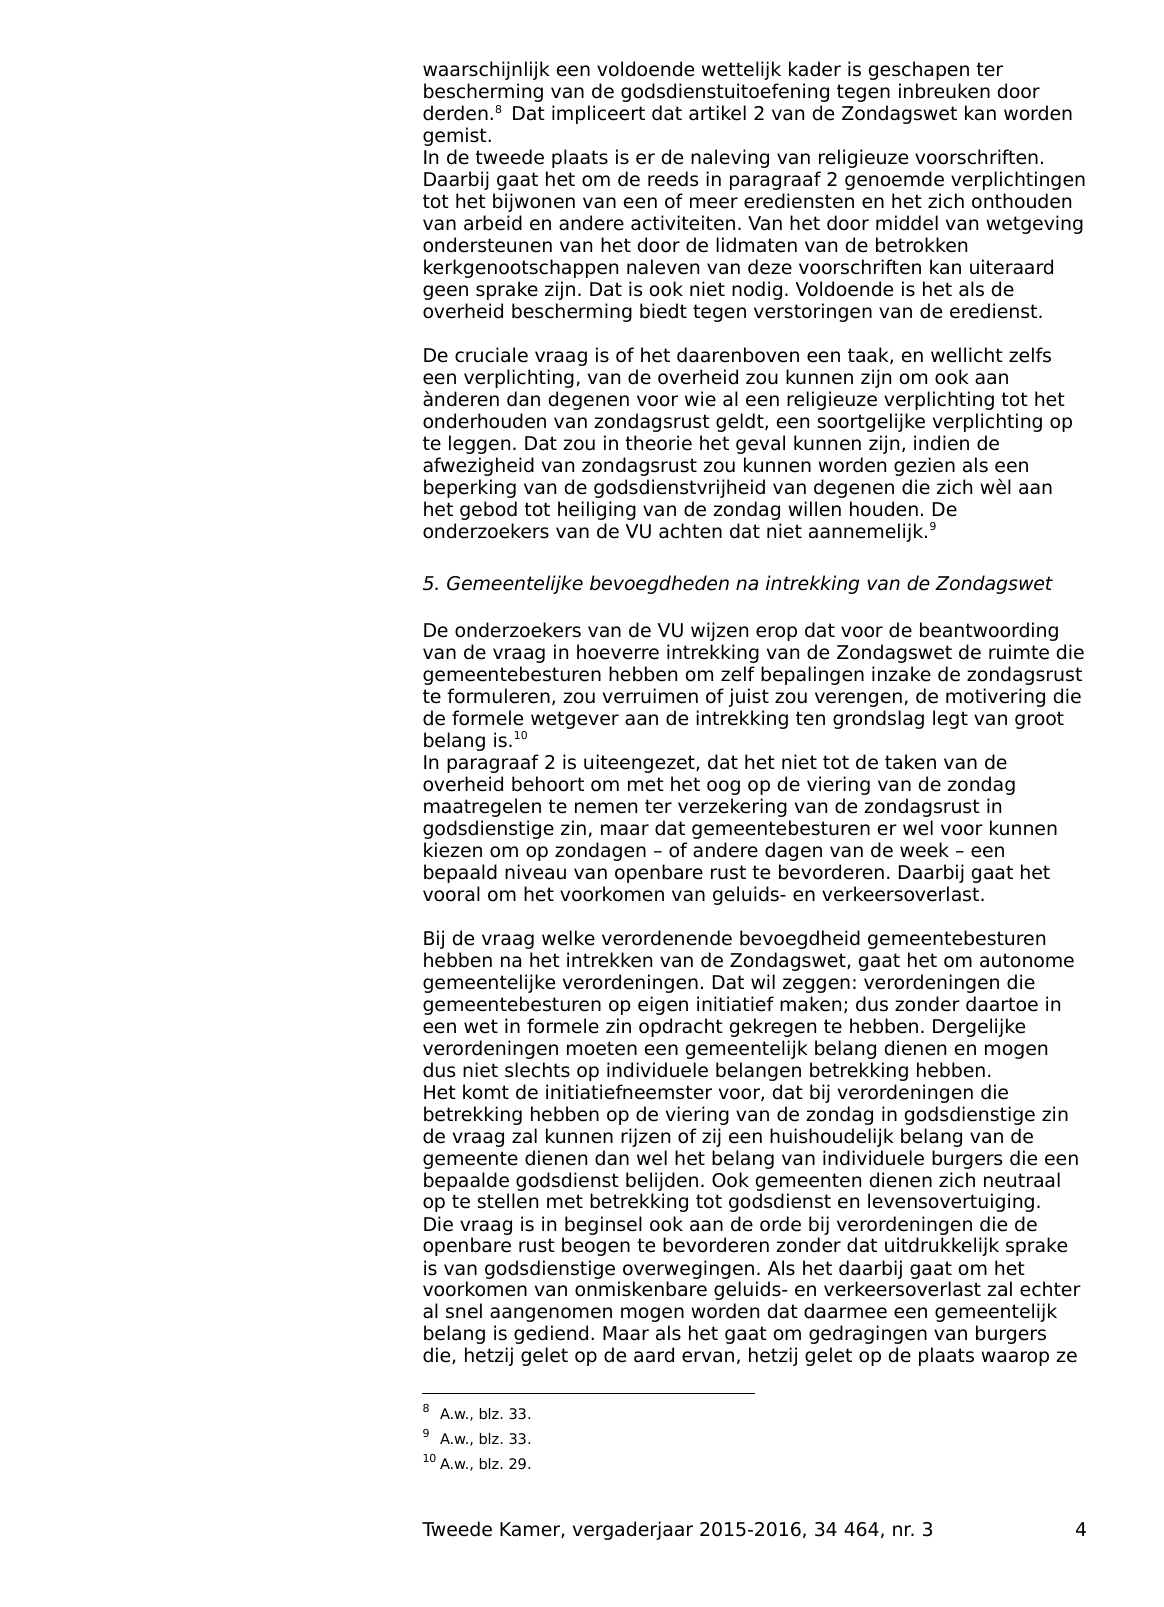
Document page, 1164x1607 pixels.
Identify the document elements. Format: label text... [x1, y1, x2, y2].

text waarschijnlijk een voldoende wettelijk kader is geschapen ter bescherming van de godsdienstuitoefening tegen inbreuken door derden. Dat impliceert dat artikel 2 van de Zondagswet kan worden gemist. [422, 59, 1087, 147]
text Bij de vraag welke verordenende bevoegdheid gemeentebesturen hebben na het intrekken van de Zondagswet, gaat het om autonome gemeentelijke verordeningen. Dat wil zeggen: verordeningen die gemeentebesturen op eigen initiatief maken; dus zonder daartoe in een wet in formele zin opdracht gekregen te hebben. Dergelijke verordeningen moeten een gemeentelijk belang dienen en mogen dus niet slechts op individuele belangen betrekking hebben. [422, 928, 1087, 1082]
text A.w., blz. 33. [422, 1427, 1087, 1449]
text In paragraaf 2 is uiteengezet, dat het niet tot de taken van de overheid behoort om met het oog op de viering van de zondag maatregelen te nemen ter verzekering van de zondagsrust in godsdienstige zin, maar dat gemeentebesturen er wel voor kunnen kiezen om op zondagen – of andere dagen van de week – een bepaald niveau van openbare rust te bevorderen. Daarbij gaat het vooral om het voorkomen van geluids- en verkeersoverlast. [422, 752, 1087, 906]
text A.w., blz. 29. [422, 1452, 1087, 1474]
text Die vraag is in beginsel ook aan de orde bij verordeningen die de openbare rust beogen te bevorderen zonder dat uitdrukkelijk sprake is van godsdienstige overwegingen. Als het daarbij gaat om het voorkomen van onmiskenbare geluids- en verkeersoverlast zal echter al snel aangenomen mogen worden dat daarmee een gemeentelijk belang is gediend. Maar als het gaat om gedragingen van burgers die, hetzij gelet op de aard ervan, hetzij gelet op de plaats waarop ze [422, 1213, 1087, 1367]
subtitle 5. Gemeentelijke bevoegdheden na intrekking van de Zondagswet [422, 573, 1087, 595]
text De cruciale vraag is of het daarenboven een taak, en wellicht zelfs een verplichting, van de overheid zou kunnen zijn om ook aan ànderen dan degenen voor wie al een religieuze verplichting tot het onderhouden van zondagsrust geldt, een soortgelijke verplichting op te leggen. Dat zou in theorie het geval kunnen zijn, indien de afwezigheid van zondagsrust zou kunnen worden gezien als een beperking van de godsdienstvrijheid van degenen die zich wèl aan het gebod tot heiliging van de zondag willen houden. De onderzoekers van de VU achten dat niet aannemelijk. [422, 345, 1087, 543]
text Het komt de initiatiefneemster voor, dat bij verordeningen die betrekking hebben op de viering van de zondag in godsdienstige zin de vraag zal kunnen rijzen of zij een huishoudelijk belang van de gemeente dienen dan wel het belang van individuele burgers die een bepaalde godsdienst belijden. Ook gemeenten dienen zich neutraal op te stellen met betrekking tot godsdienst en levensovertuiging. [422, 1082, 1087, 1213]
text De onderzoekers van de VU wijzen erop dat voor de beantwoording van de vraag in hoeverre intrekking van de Zondagswet de ruimte die gemeentebesturen hebben om zelf bepalingen inzake de zondagsrust te formuleren, zou verruimen of juist zou verengen, de motivering die de formele wetgever aan de intrekking ten grondslag legt van groot belang is. [422, 620, 1087, 752]
text A.w., blz. 33. [422, 1402, 1087, 1424]
text In de tweede plaats is er de naleving van religieuze voorschriften. Daarbij gaat het om de reeds in paragraaf 2 genoemde verplichtingen tot het bijwonen van een of meer erediensten en het zich onthouden van arbeid en andere activiteiten. Van het door middel van wetgeving ondersteunen van het door de lidmaten van de betrokken kerkgenootschappen naleven van deze voorschriften kan uiteraard geen sprake zijn. Dat is ook niet nodig. Voldoende is het als de overheid bescherming biedt tegen verstoringen van de eredienst. [422, 147, 1087, 323]
